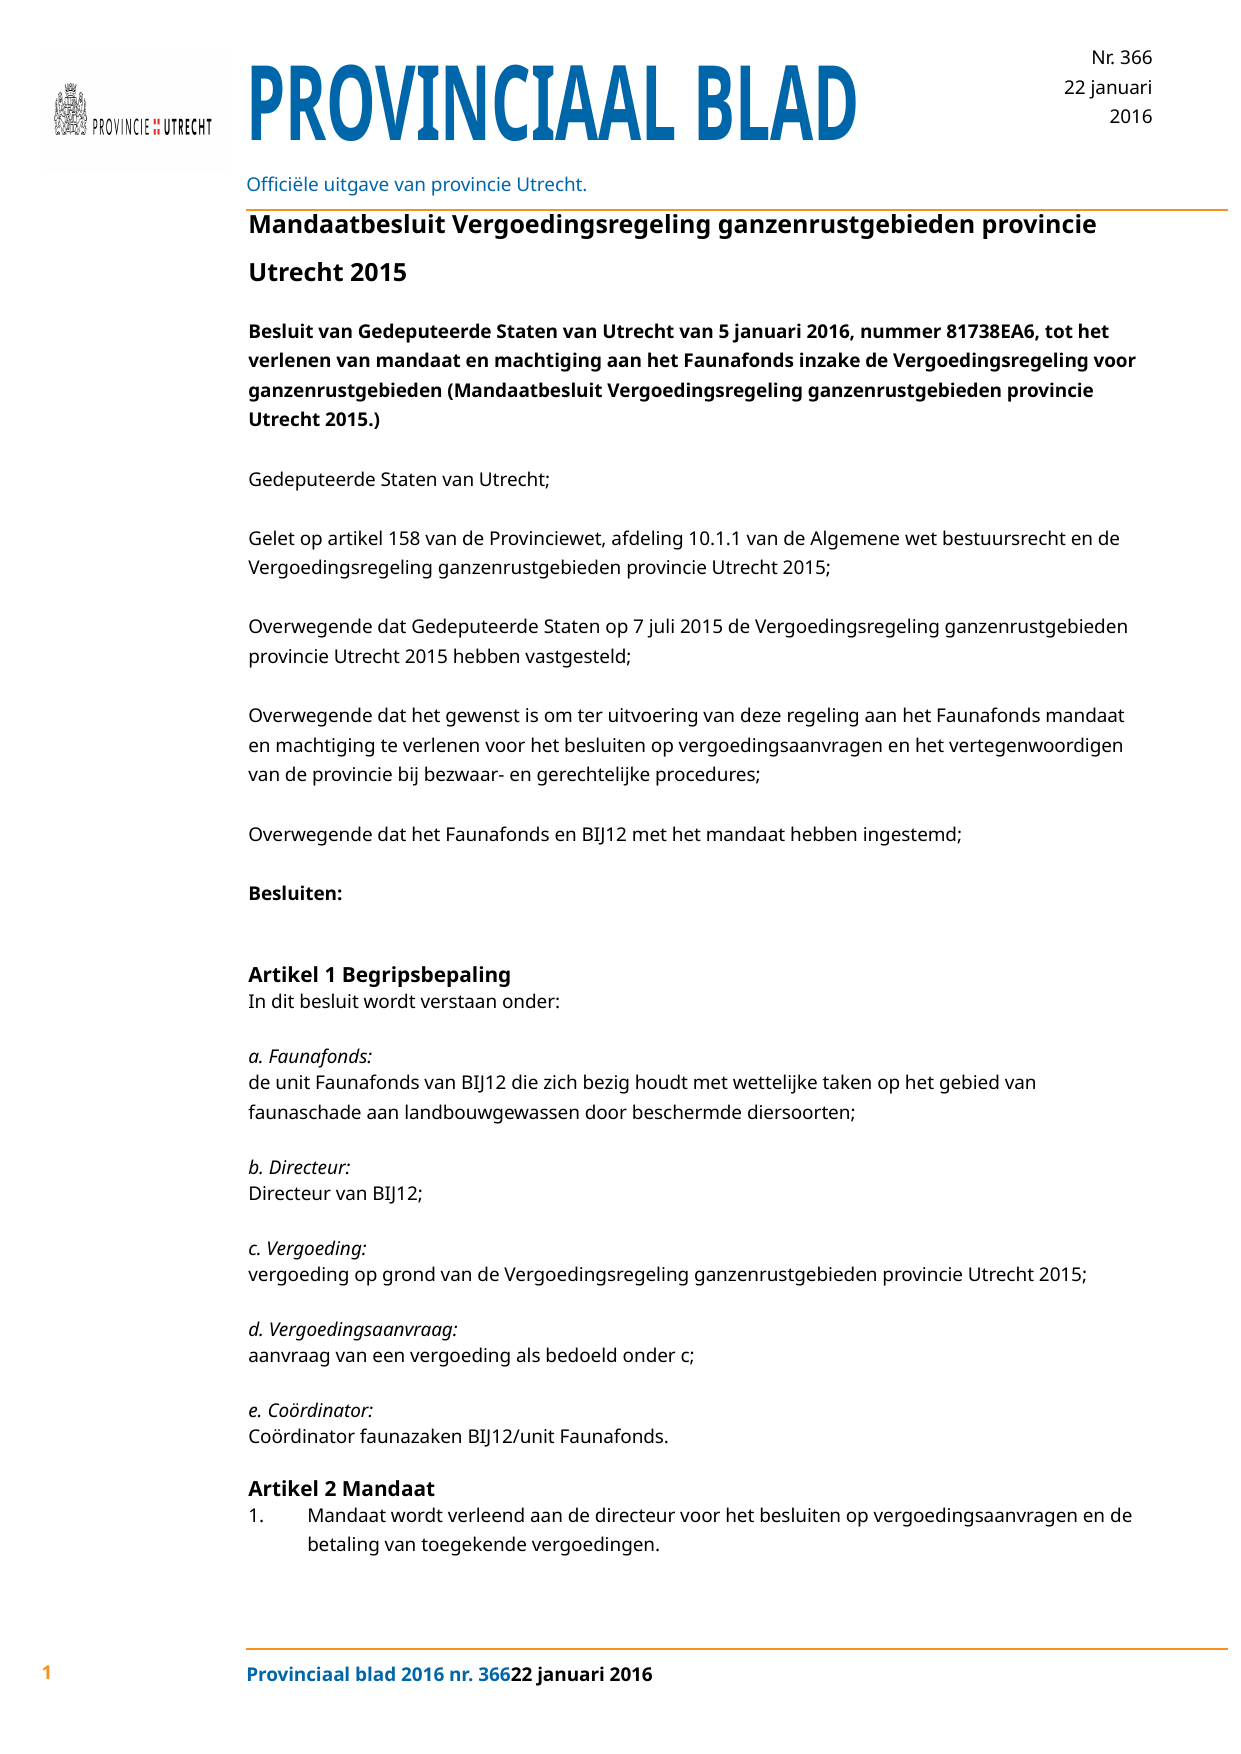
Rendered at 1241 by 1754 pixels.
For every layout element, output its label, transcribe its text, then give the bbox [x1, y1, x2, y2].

text de unit Faunafonds van BIJ12 die zich bezig houdt met wettelijke taken op het gebied van faunaschade aan landbouwgewassen door beschermde diersoorten; [248, 1069, 1152, 1125]
text Directeur van BIJ12; [248, 1180, 1152, 1206]
text Gelet op artikel 158 van de Provinciewet, afdeling 10.1.1 van de Algemene wet bestuursrecht en de Vergoedingsregeling ganzenrustgebieden provincie Utrecht 2015; [248, 525, 1152, 580]
text Mandaatbesluit Vergoedingsregeling ganzenrustgebieden provincie Utrecht 2015 [248, 211, 1152, 288]
text e. Coördinator: [248, 1397, 1152, 1423]
text Overwegende dat het gewenst is om ter uitvoering van deze regeling aan het Faunafonds mandaat en machtiging te verlenen voor het besluiten op vergoedingsaanvragen en het vertegenwoordigen van de provincie bij bezwaar- en gerechtelijke procedures; [248, 702, 1152, 787]
text Coördinator faunazaken BIJ12/unit Faunafonds. [248, 1423, 1152, 1449]
text c. Vergoeding: [248, 1235, 1152, 1261]
list Mandaat wordt verleend aan de directeur voor het besluiten op vergoedingsaanvragen en de betaling van toegekende vergoedingen. [248, 1502, 1152, 1557]
text In dit besluit wordt verstaan onder: [248, 988, 1152, 1014]
text vergoeding op grond van de Vergoedingsregeling ganzenrustgebieden provincie Utrecht 2015; [248, 1261, 1152, 1287]
text d. Vergoedingsaanvraag: [248, 1316, 1152, 1342]
text Artikel 2 Mandaat [248, 1474, 1152, 1502]
text Artikel 1 Begripsbepaling [248, 960, 1152, 988]
text Besluit van Gedeputeerde Staten van Utrecht van 5 januari 2016, nummer 81738EA6, tot het verlenen van mandaat en machtiging aan het Faunafonds inzake de Vergoedingsregeling voor ganzenrustgebieden (Mandaatbesluit Vergoedingsregeling ganzenrustgebieden provincie Utrecht 2015.) [248, 318, 1152, 432]
text Overwegende dat het Faunafonds en BIJ12 met het mandaat hebben ingestemd; [248, 821, 1152, 847]
text a. Faunafonds: [248, 1044, 1152, 1069]
picture [41, 47, 231, 172]
text Overwegende dat Gedeputeerde Staten op 7 juli 2015 de Vergoedingsregeling ganzenrustgebieden provincie Utrecht 2015 hebben vastgesteld; [248, 614, 1152, 669]
text Gedeputeerde Staten van Utrecht; [248, 466, 1152, 492]
text Besluiten: [248, 880, 1152, 906]
text aanvraag van een vergoeding als bedoeld onder c; [248, 1342, 1152, 1368]
text b. Directeur: [248, 1154, 1152, 1180]
